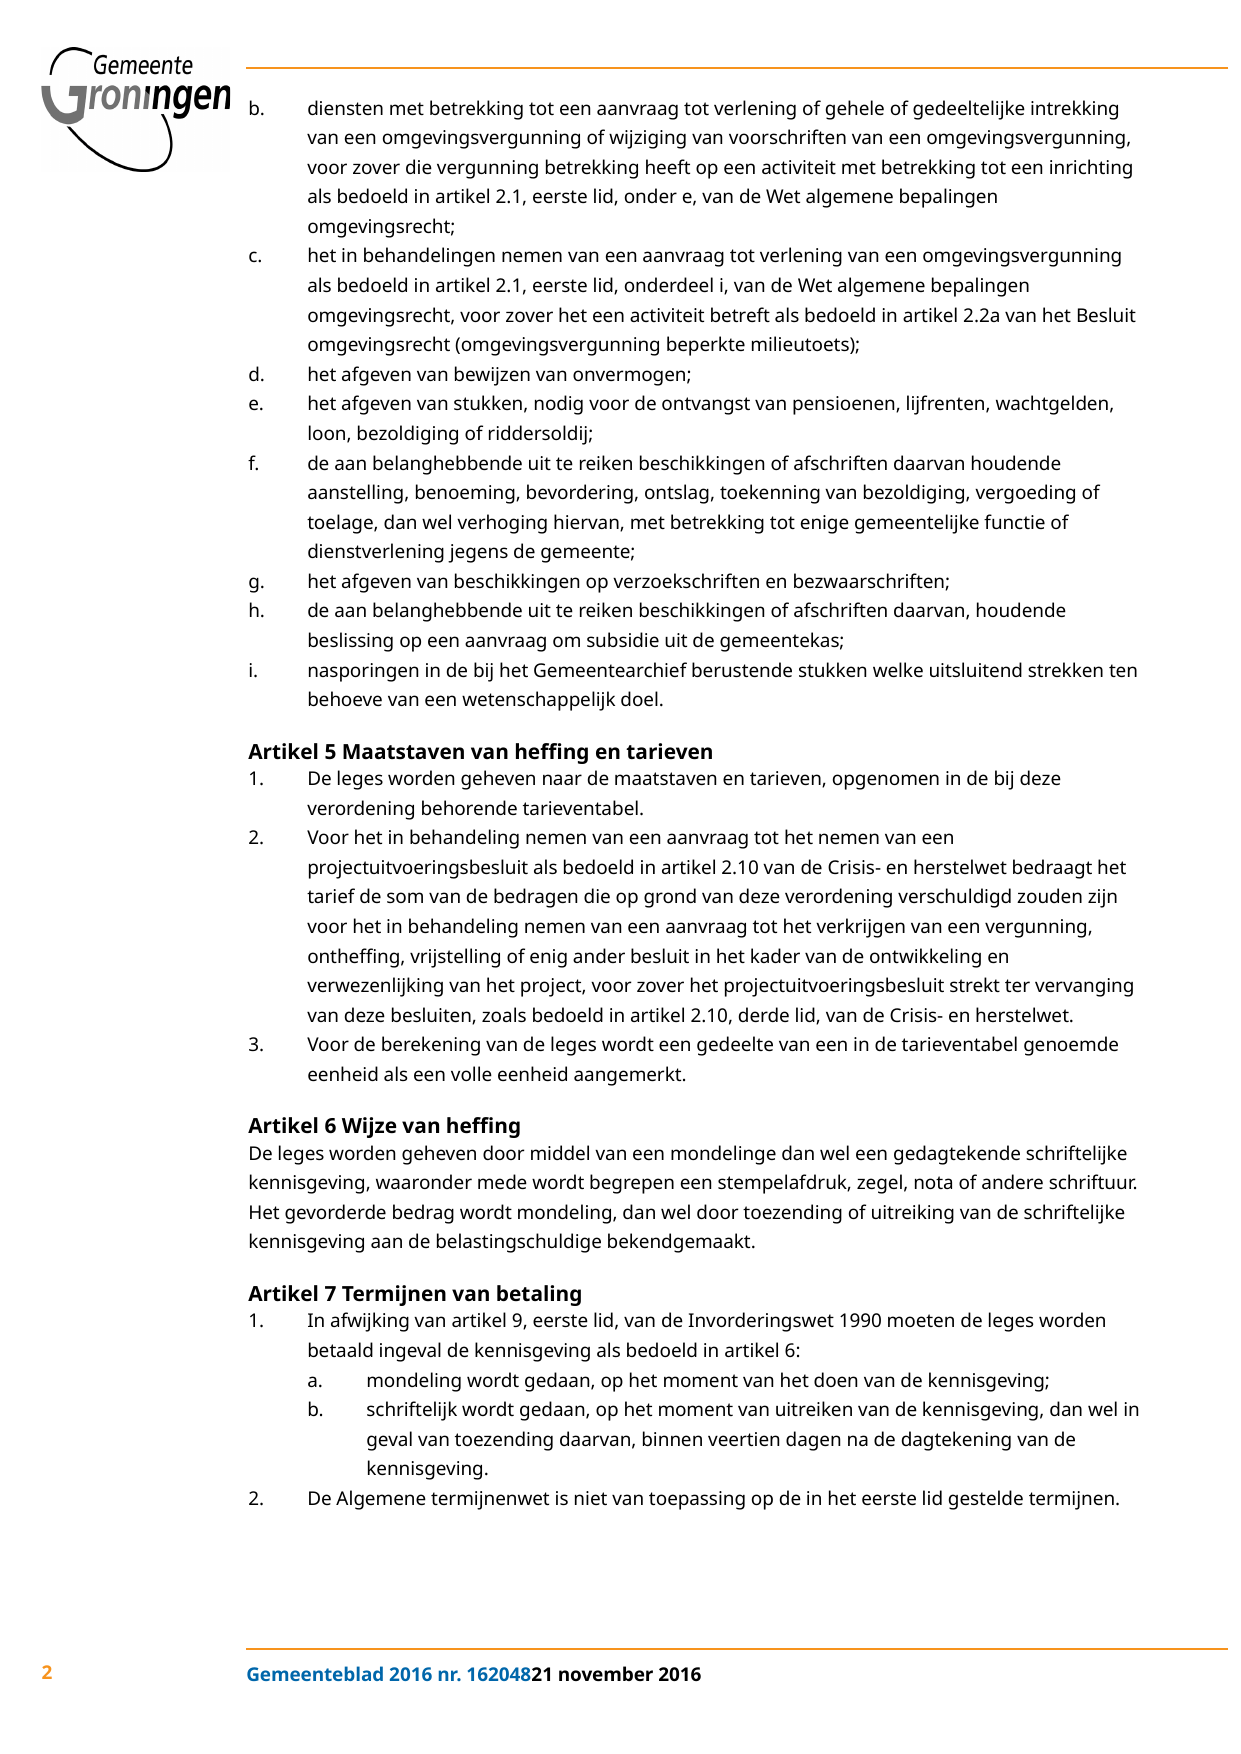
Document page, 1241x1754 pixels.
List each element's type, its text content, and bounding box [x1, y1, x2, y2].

list mondeling wordt gedaan, op het moment van het doen van de kennisgeving; [307, 1367, 1152, 1392]
list De Algemene termijnenwet is niet van toepassing op de in het eerste lid gestelde termijnen. [248, 1485, 1152, 1511]
list schriftelijk wordt gedaan, op het moment van uitreiken van de kennisgeving, dan wel in geval van toezending daarvan, binnen veertien dagen na de dagtekening van de kennisgeving. [307, 1396, 1152, 1481]
text Artikel 6 Wijze van heffing [248, 1112, 1152, 1140]
list De leges worden geheven naar de maatstaven en tarieven, opgenomen in de bij deze verordening behorende tarieventabel. [248, 765, 1152, 821]
list Voor het in behandeling nemen van een aanvraag tot het nemen van een projectuitvoeringsbesluit als bedoeld in artikel 2.10 van de Crisis- en herstelwet bedraagt het tarief de som van de bedragen die op grond van deze verordening verschuldigd zouden zijn voor het in behandeling nemen van een aanvraag tot het verkrijgen van een vergunning, ontheffing, vrijstelling of enig ander besluit in het kader van de ontwikkeling en verwezenlijking van het project, voor zover het projectuitvoeringsbesluit strekt ter vervanging van deze besluiten, zoals bedoeld in artikel 2.10, derde lid, van de Crisis- en herstelwet. [248, 824, 1152, 1028]
list nasporingen in de bij het Gemeentearchief berustende stukken welke uitsluitend strekken ten behoeve van een wetenschappelijk doel. [248, 657, 1152, 712]
text Artikel 7 Termijnen van betaling [248, 1279, 1152, 1308]
list de aan belanghebbende uit te reiken beschikkingen of afschriften daarvan houdende aanstelling, benoeming, bevordering, ontslag, toekenning van bezoldiging, vergoeding of toelage, dan wel verhoging hiervan, met betrekking tot enige gemeentelijke functie of dienstverlening jegens de gemeente; [248, 450, 1152, 564]
list Voor de berekening van de leges wordt een gedeelte van een in de tarieventabel genoemde eenheid als een volle eenheid aangemerkt. [248, 1032, 1152, 1087]
list het afgeven van bewijzen van onvermogen; [248, 361, 1152, 387]
list In afwijking van artikel 9, eerste lid, van de Invorderingswet 1990 moeten de leges worden betaald ingeval de kennisgeving als bedoeld in artikel 6: [248, 1308, 1152, 1363]
text Artikel 5 Maatstaven van heffing en tarieven [248, 737, 1152, 765]
text De leges worden geheven door middel van een mondelinge dan wel een gedagtekende schriftelijke kennisgeving, waaronder mede wordt begrepen een stempelafdruk, zegel, nota of andere schriftuur. Het gevorderde bedrag wordt mondeling, dan wel door toezending of uitreiking van de schriftelijke kennisgeving aan de belastingschuldige bekendgemaakt. [248, 1140, 1152, 1254]
picture [41, 47, 231, 172]
list de aan belanghebbende uit te reiken beschikkingen of afschriften daarvan, houdende beslissing op een aanvraag om subsidie uit de gemeentekas; [248, 598, 1152, 653]
list het afgeven van beschikkingen op verzoekschriften en bezwaarschriften; [248, 568, 1152, 594]
list diensten met betrekking tot een aanvraag tot verlening of gehele of gedeeltelijke intrekking van een omgevingsvergunning of wijziging van voorschriften van een omgevingsvergunning, voor zover die vergunning betrekking heeft op een activiteit met betrekking tot een inrichting als bedoeld in artikel 2.1, eerste lid, onder e, van de Wet algemene bepalingen omgevingsrecht; [248, 95, 1152, 239]
list het afgeven van stukken, nodig voor de ontvangst van pensioenen, lijfrenten, wachtgelden, loon, bezoldiging of riddersoldij; [248, 391, 1152, 446]
list het in behandelingen nemen van een aanvraag tot verlening van een omgevingsvergunning als bedoeld in artikel 2.1, eerste lid, onderdeel i, van de Wet algemene bepalingen omgevingsrecht, voor zover het een activiteit betreft als bedoeld in artikel 2.2a van het Besluit omgevingsrecht (omgevingsvergunning beperkte milieutoets); [248, 243, 1152, 357]
